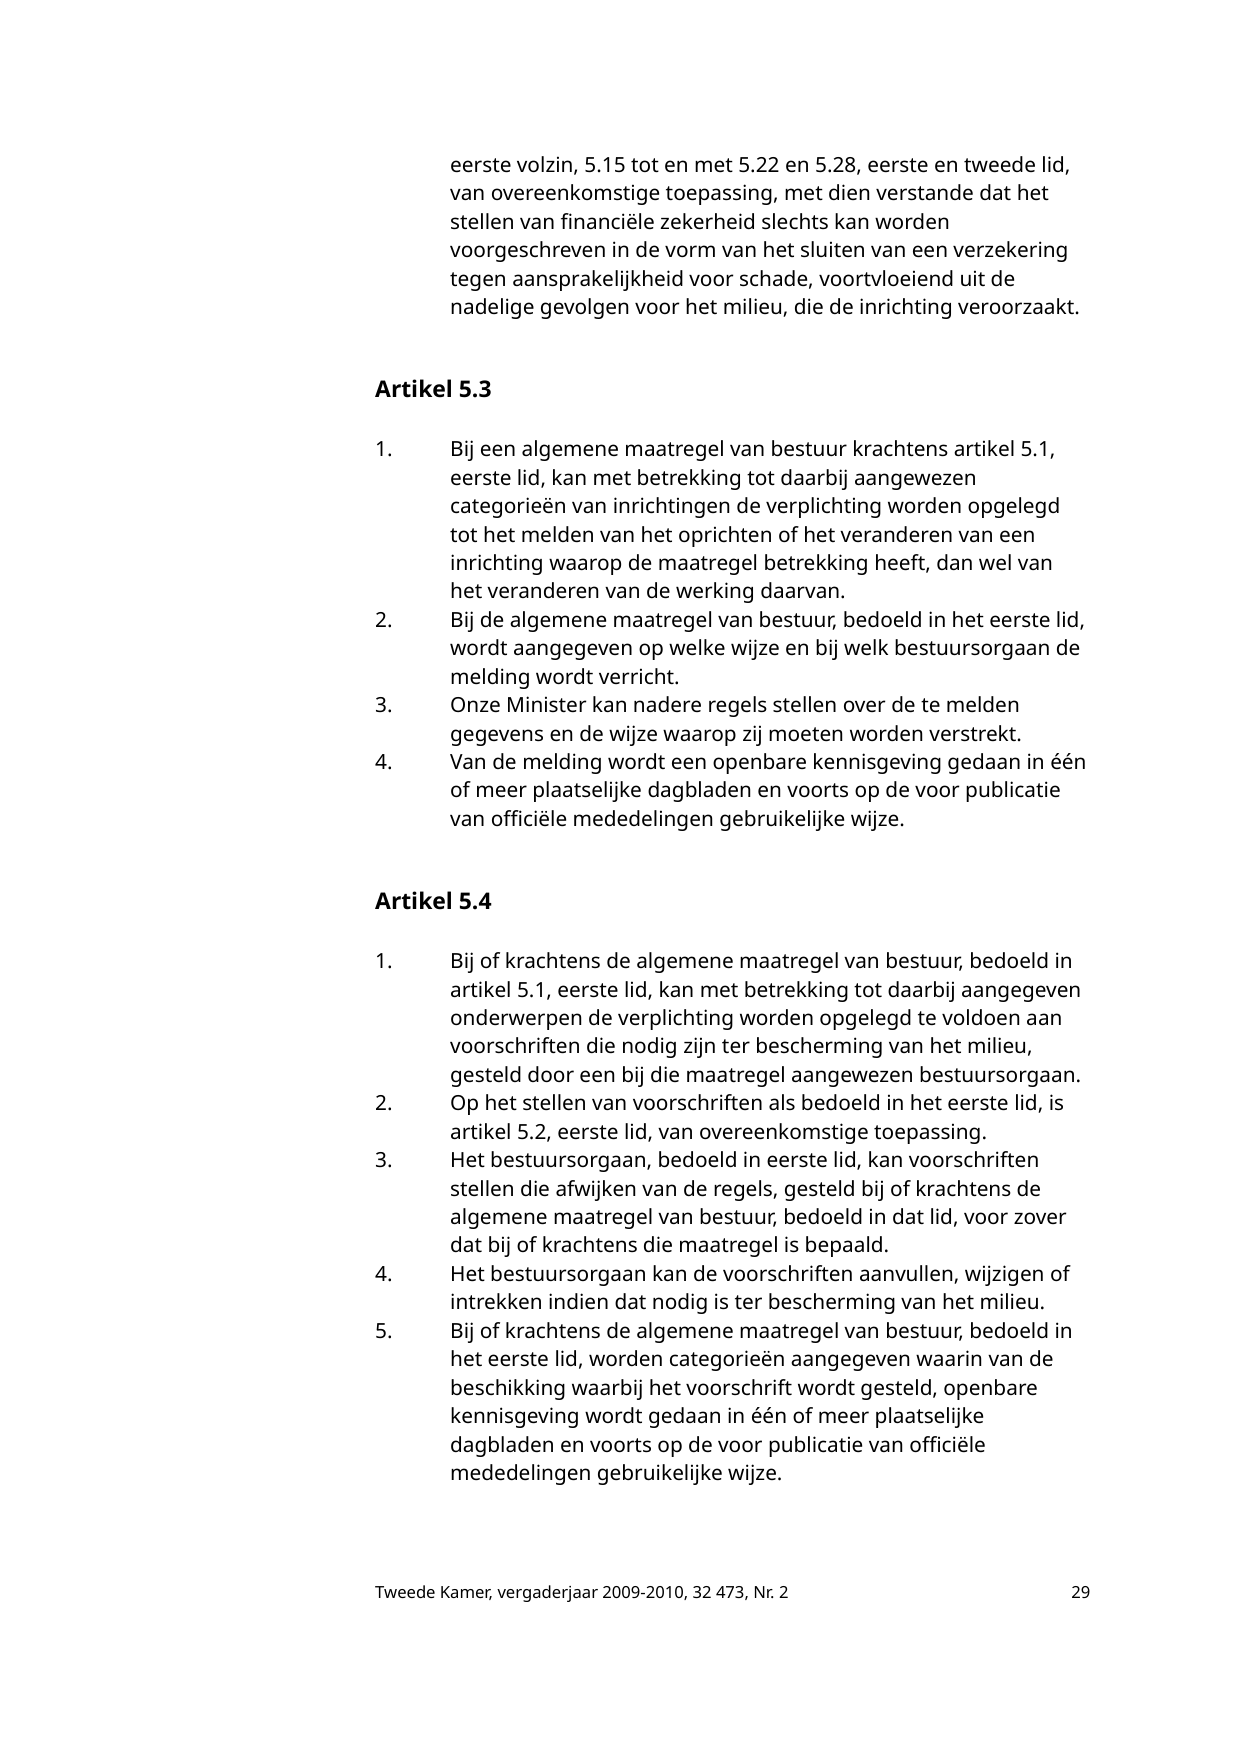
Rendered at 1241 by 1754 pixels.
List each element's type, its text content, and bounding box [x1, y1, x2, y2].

list Onze Minister kan nadere regels stellen over de te melden gegevens en de wijze waarop zij moeten worden verstrekt. [375, 690, 1090, 747]
list Bij of krachtens de algemene maatregel van bestuur, bedoeld in artikel 5.1, eerste lid, kan met betrekking tot daarbij aangegeven onderwerpen de verplichting worden opgelegd te voldoen aan voorschriften die nodig zijn ter bescherming van het milieu, gesteld door een bij die maatregel aangewezen bestuursorgaan. [375, 946, 1090, 1088]
subtitle Artikel 5.4 [375, 885, 1090, 916]
list Het bestuursorgaan kan de voorschriften aanvullen, wijzigen of intrekken indien dat nodig is ter bescherming van het milieu. [375, 1259, 1090, 1316]
list Van de melding wordt een openbare kennisgeving gedaan in één of meer plaatselijke dagbladen en voorts op de voor publicatie van officiële mededelingen gebruikelijke wijze. [375, 747, 1090, 832]
list Op het stellen van voorschriften als bedoeld in het eerste lid, is artikel 5.2, eerste lid, van overeenkomstige toepassing. [375, 1088, 1090, 1145]
list eerste volzin, 5.15 tot en met 5.22 en 5.28, eerste en tweede lid, van overeenkomstige toepassing, met dien verstande dat het stellen van financiële zekerheid slechts kan worden voorgeschreven in de vorm van het sluiten van een verzekering tegen aansprakelijkheid voor schade, voortvloeiend uit de nadelige gevolgen voor het milieu, die de inrichting veroorzaakt. [375, 150, 1090, 321]
list Bij of krachtens de algemene maatregel van bestuur, bedoeld in het eerste lid, worden categorieën aangegeven waarin van de beschikking waarbij het voorschrift wordt gesteld, openbare kennisgeving wordt gedaan in één of meer plaatselijke dagbladen en voorts op de voor publicatie van officiële mededelingen gebruikelijke wijze. [375, 1316, 1090, 1487]
list Het bestuursorgaan, bedoeld in eerste lid, kan voorschriften stellen die afwijken van de regels, gesteld bij of krachtens de algemene maatregel van bestuur, bedoeld in dat lid, voor zover dat bij of krachtens die maatregel is bepaald. [375, 1145, 1090, 1259]
list Bij de algemene maatregel van bestuur, bedoeld in het eerste lid, wordt aangegeven op welke wijze en bij welk bestuursorgaan de melding wordt verricht. [375, 605, 1090, 690]
subtitle Artikel 5.3 [375, 373, 1090, 404]
list Bij een algemene maatregel van bestuur krachtens artikel 5.1, eerste lid, kan met betrekking tot daarbij aangewezen categorieën van inrichtingen de verplichting worden opgelegd tot het melden van het oprichten of het veranderen van een inrichting waarop de maatregel betrekking heeft, dan wel van het veranderen van de werking daarvan. [375, 434, 1090, 605]
